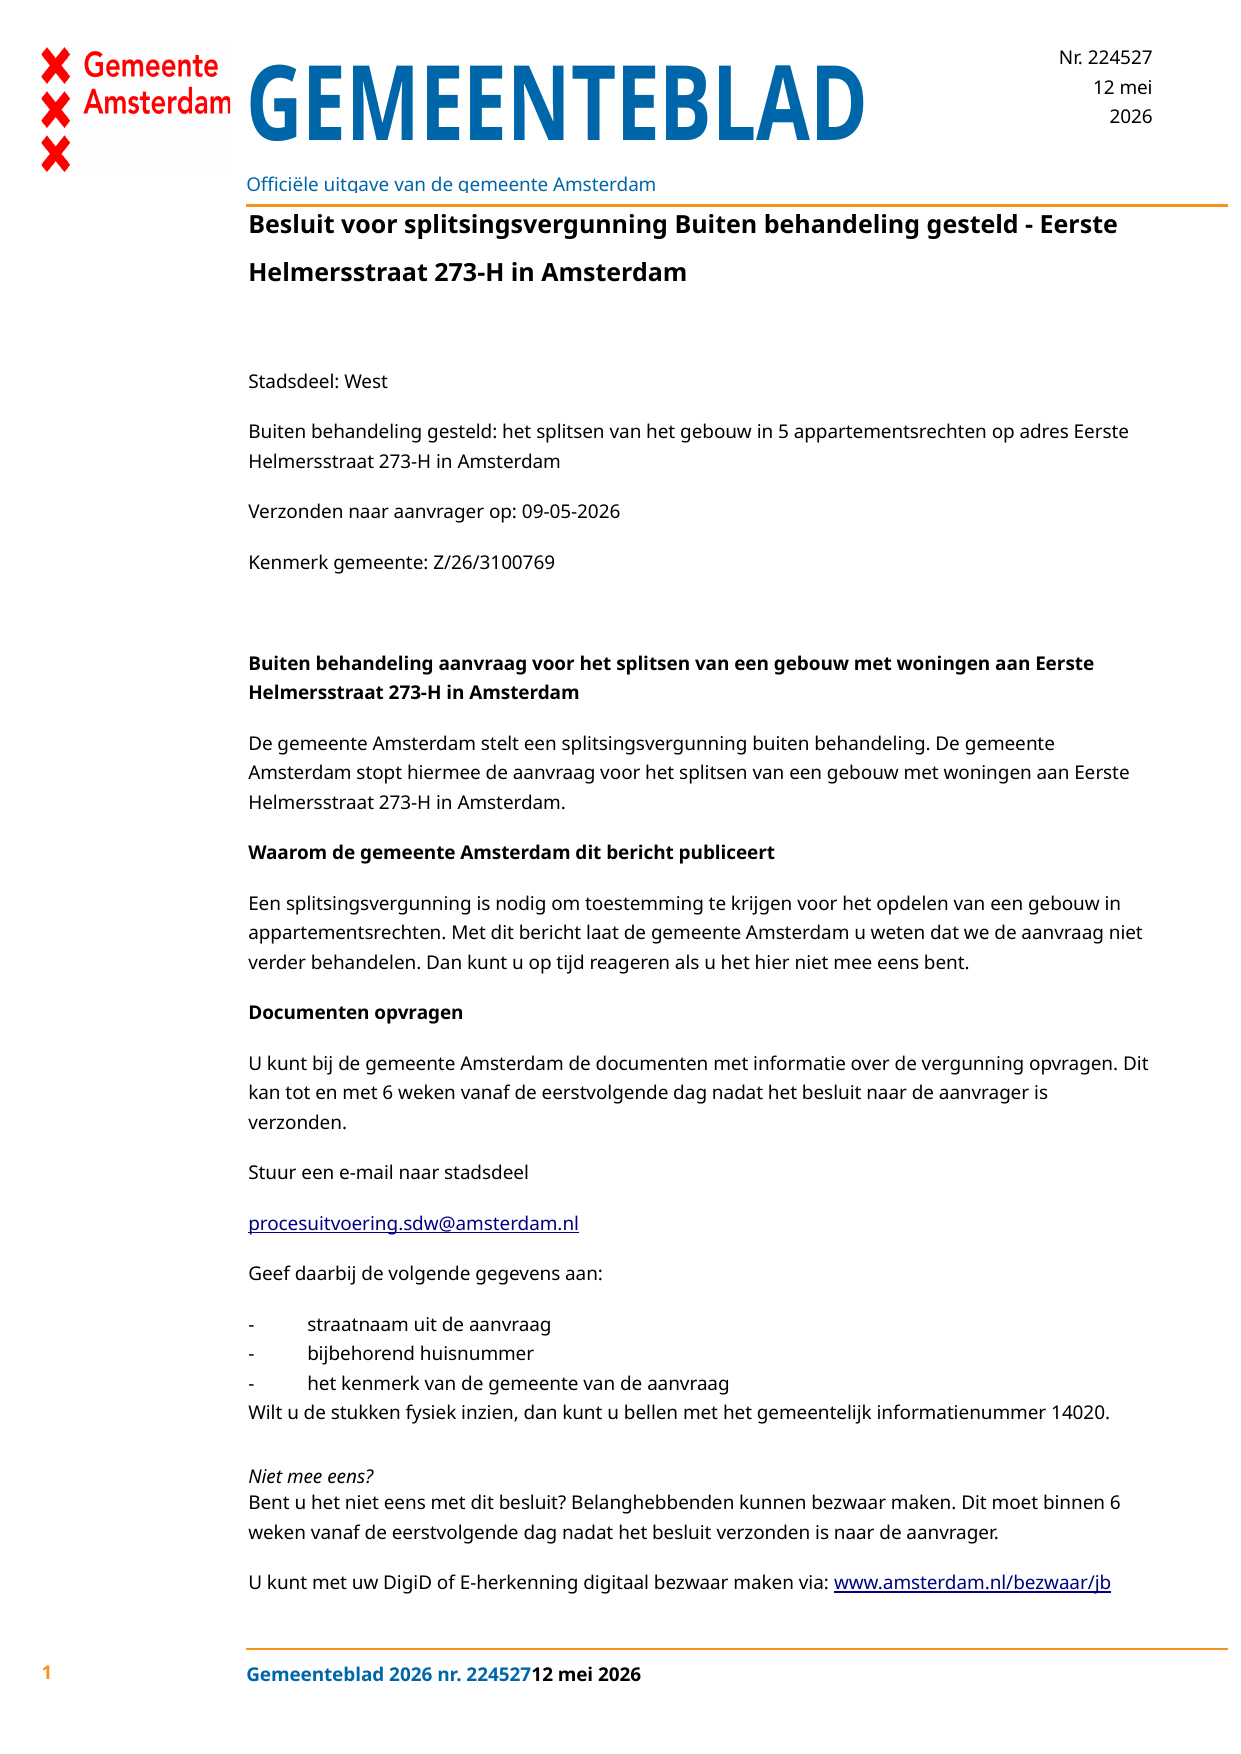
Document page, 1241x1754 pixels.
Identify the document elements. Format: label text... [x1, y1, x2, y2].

list het kenmerk van de gemeente van de aanvraag [248, 1370, 1152, 1396]
text Buiten behandeling gesteld: het splitsen van het gebouw in 5 appartementsrechten op adres Eerste Helmersstraat 273-H in Amsterdam [248, 419, 1152, 474]
text Stadsdeel: West [248, 368, 1152, 394]
picture [41, 47, 231, 172]
text Kenmerk gemeente: Z/26/3100769 [248, 549, 1152, 575]
text Wilt u de stukken fysiek inzien, dan kunt u bellen met het gemeentelijk informatienummer 14020. [248, 1399, 1152, 1425]
text U kunt bij de gemeente Amsterdam de documenten met informatie over de vergunning opvragen. Dit kan tot en met 6 weken vanaf de eerstvolgende dag nadat het besluit naar de aanvrager is verzonden. [248, 1050, 1152, 1135]
text Stuur een e-mail naar stadsdeel [248, 1159, 1152, 1185]
text Bent u het niet eens met dit besluit? Belanghebbenden kunnen bezwaar maken. Dit moet binnen 6 weken vanaf de eerstvolgende dag nadat het besluit verzonden is naar de aanvrager. [248, 1489, 1152, 1544]
text Een splitsingsvergunning is nodig om toestemming te krijgen voor het opdelen van een gebouw in appartementsrechten. Met dit bericht laat de gemeente Amsterdam u weten dat we de aanvraag niet verder behandelen. Dan kunt u op tijd reageren als u het hier niet mee eens bent. [248, 890, 1152, 975]
text Verzonden naar aanvrager op: 09-05-2026 [248, 499, 1152, 524]
text Documenten opvragen [248, 999, 1152, 1025]
text Besluit voor splitsingsvergunning Buiten behandeling gesteld - Eerste Helmersstraat 273-H in Amsterdam [248, 207, 1152, 288]
text Niet mee eens? [248, 1463, 1152, 1489]
list straatnaam uit de aanvraag [248, 1311, 1152, 1337]
text U kunt met uw DigiD of E-herkenning digitaal bezwaar maken via: www.amsterdam.nl/bezwaar/jb [248, 1569, 1152, 1595]
text De gemeente Amsterdam stelt een splitsingsvergunning buiten behandeling. De gemeente Amsterdam stopt hiermee de aanvraag voor het splitsen van een gebouw met woningen aan Eerste Helmersstraat 273-H in Amsterdam. [248, 730, 1152, 815]
list bijbehorend huisnummer [248, 1340, 1152, 1366]
text procesuitvoering.sdw@amsterdam.nl [248, 1210, 1152, 1236]
text Geef daarbij de volgende gegevens aan: [248, 1260, 1152, 1286]
text Buiten behandeling aanvraag voor het splitsen van een gebouw met woningen aan Eerste Helmersstraat 273-H in Amsterdam [248, 650, 1152, 705]
text Waarom de gemeente Amsterdam dit bericht publiceert [248, 839, 1152, 865]
